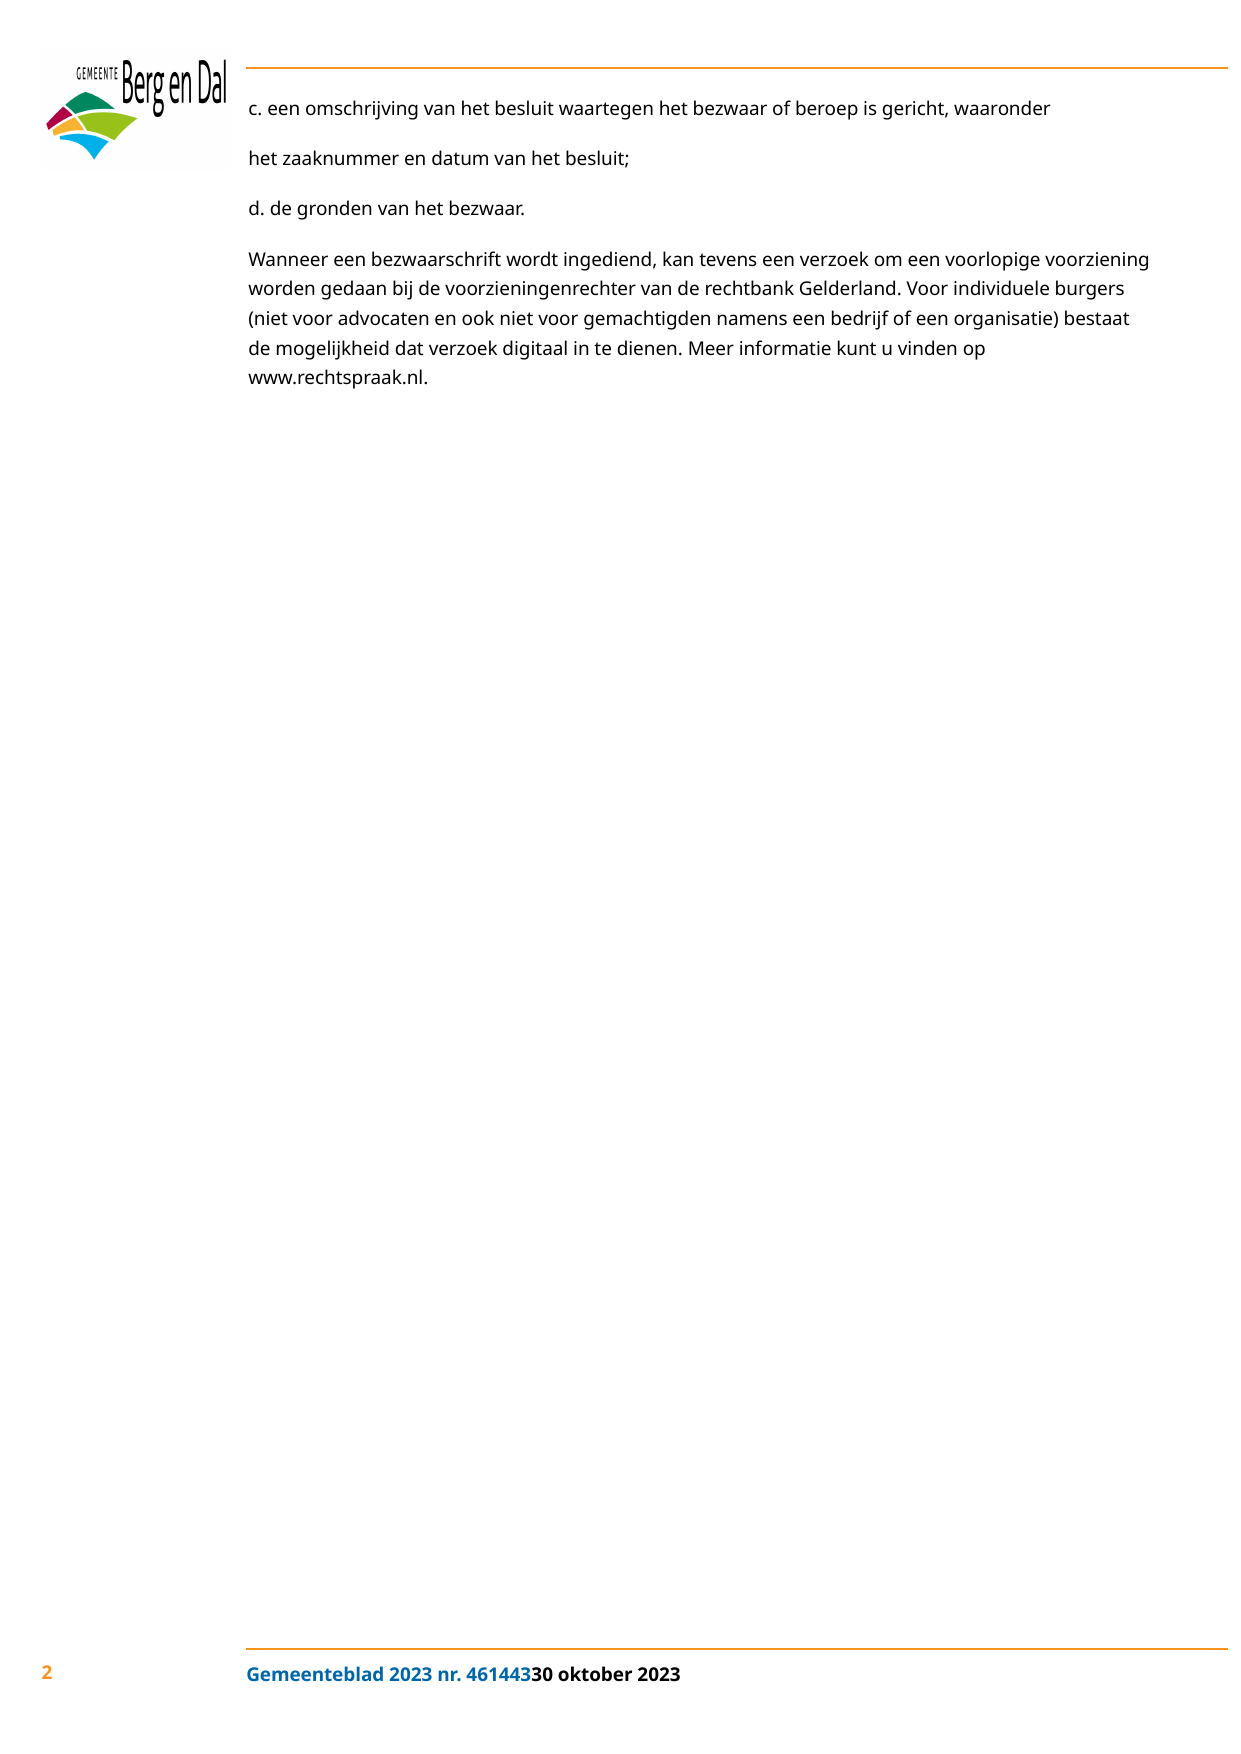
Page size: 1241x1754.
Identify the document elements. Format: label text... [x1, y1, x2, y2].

picture [41, 47, 231, 172]
text d. de gronden van het bezwaar. [248, 196, 1152, 221]
text Wanneer een bezwaarschrift wordt ingediend, kan tevens een verzoek om een voorlopige voorziening worden gedaan bij de voorzieningenrechter van de rechtbank Gelderland. Voor individuele burgers (niet voor advocaten en ook niet voor gemachtigden namens een bedrijf of een organisatie) bestaat de mogelijkheid dat verzoek digitaal in te dienen. Meer informatie kunt u vinden op www.rechtspraak.nl. [248, 246, 1152, 390]
text het zaaknummer en datum van het besluit; [248, 145, 1152, 171]
text c. een omschrijving van het besluit waartegen het bezwaar of beroep is gericht, waaronder [248, 95, 1152, 121]
